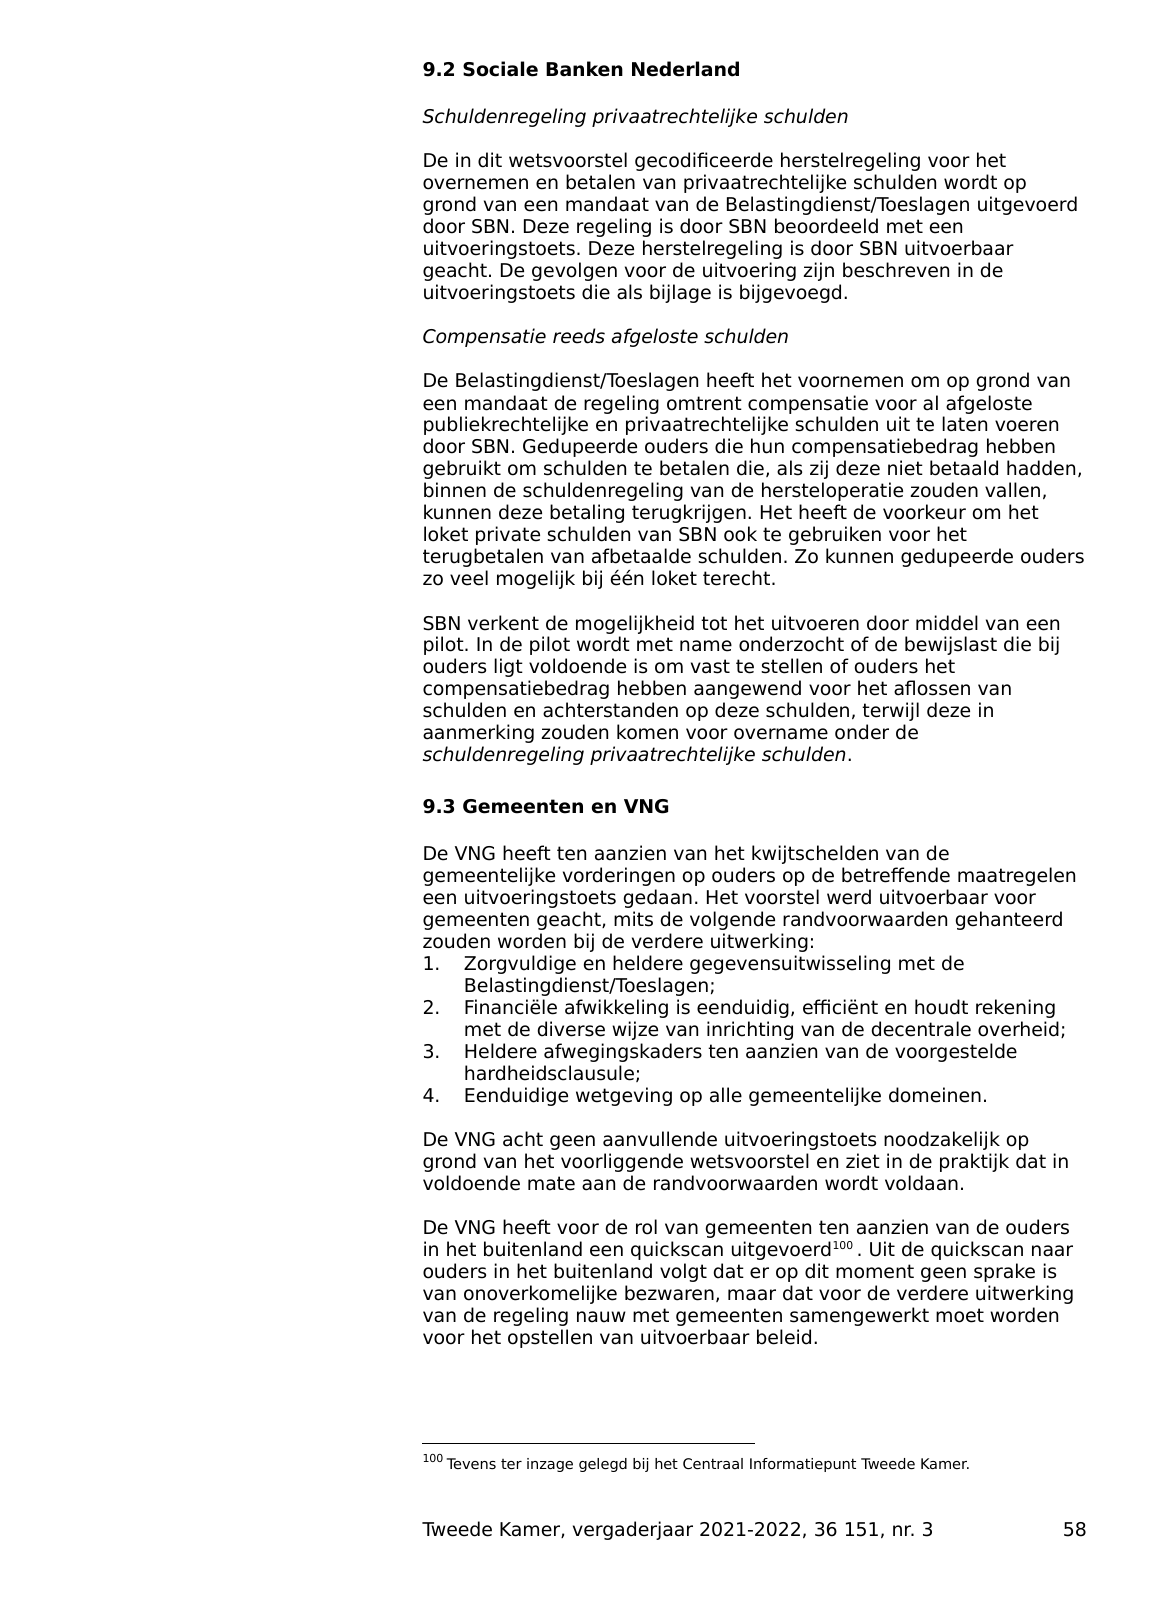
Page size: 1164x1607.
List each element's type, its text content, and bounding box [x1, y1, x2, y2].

subtitle 9.2 Sociale Banken Nederland [422, 59, 1087, 81]
text De Belastingdienst/Toeslagen heeft het voornemen om op grond van een mandaat de regeling omtrent compensatie voor al afgeloste publiekrechtelijke en privaatrechtelijke schulden uit te laten voeren door SBN. Gedupeerde ouders die hun compensatiebedrag hebben gebruikt om schulden te betalen die, als zij deze niet betaald hadden, binnen de schuldenregeling van de hersteloperatie zouden vallen, kunnen deze betaling terugkrijgen. Het heeft de voorkeur om het loket private schulden van SBN ook te gebruiken voor het terugbetalen van afbetaalde schulden. Zo kunnen gedupeerde ouders zo veel mogelijk bij één loket terecht. [422, 370, 1087, 590]
text 4. Eenduidige wetgeving op alle gemeentelijke domeinen. [422, 1085, 1087, 1107]
subtitle Schuldenregeling privaatrechtelijke schulden [422, 106, 1087, 128]
text De VNG acht geen aanvullende uitvoeringstoets noodzakelijk op grond van het voorliggende wetsvoorstel en ziet in de praktijk dat in voldoende mate aan de randvoorwaarden wordt voldaan. [422, 1129, 1087, 1195]
text Tevens ter inzage gelegd bij het Centraal Informatiepunt Tweede Kamer. [422, 1452, 1087, 1474]
text 2. Financiële afwikkeling is eenduidig, efficiënt en houdt rekening met de diverse wijze van inrichting van de decentrale overheid; [422, 997, 1087, 1041]
text De VNG heeft voor de rol van gemeenten ten aanzien van de ouders in het buitenland een quickscan uitgevoerd. Uit de quickscan naar ouders in het buitenland volgt dat er op dit moment geen sprake is van onoverkomelijke bezwaren, maar dat voor de verdere uitwerking van de regeling nauw met gemeenten samengewerkt moet worden voor het opstellen van uitvoerbaar beleid. [422, 1217, 1087, 1349]
text De in dit wetsvoorstel gecodificeerde herstelregeling voor het overnemen en betalen van privaatrechtelijke schulden wordt op grond van een mandaat van de Belastingdienst/Toeslagen uitgevoerd door SBN. Deze regeling is door SBN beoordeeld met een uitvoeringstoets. Deze herstelregeling is door SBN uitvoerbaar geacht. De gevolgen voor de uitvoering zijn beschreven in de uitvoeringstoets die als bijlage is bijgevoegd. [422, 150, 1087, 304]
text 1. Zorgvuldige en heldere gegevensuitwisseling met de Belastingdienst/Toeslagen; [422, 953, 1087, 997]
subtitle Compensatie reeds afgeloste schulden [422, 326, 1087, 348]
text De VNG heeft ten aanzien van het kwijtschelden van de gemeentelijke vorderingen op ouders op de betreffende maatregelen een uitvoeringstoets gedaan. Het voorstel werd uitvoerbaar voor gemeenten geacht, mits de volgende randvoorwaarden gehanteerd zouden worden bij de verdere uitwerking: [422, 843, 1087, 953]
subtitle 9.3 Gemeenten en VNG [422, 796, 1087, 818]
text SBN verkent de mogelijkheid tot het uitvoeren door middel van een pilot. In de pilot wordt met name onderzocht of de bewijslast die bij ouders ligt voldoende is om vast te stellen of ouders het compensatiebedrag hebben aangewend voor het aflossen van schulden en achterstanden op deze schulden, terwijl deze in aanmerking zouden komen voor overname onder de schuldenregeling privaatrechtelijke schulden. [422, 612, 1087, 766]
text 3. Heldere afwegingskaders ten aanzien van de voorgestelde hardheidsclausule; [422, 1041, 1087, 1085]
